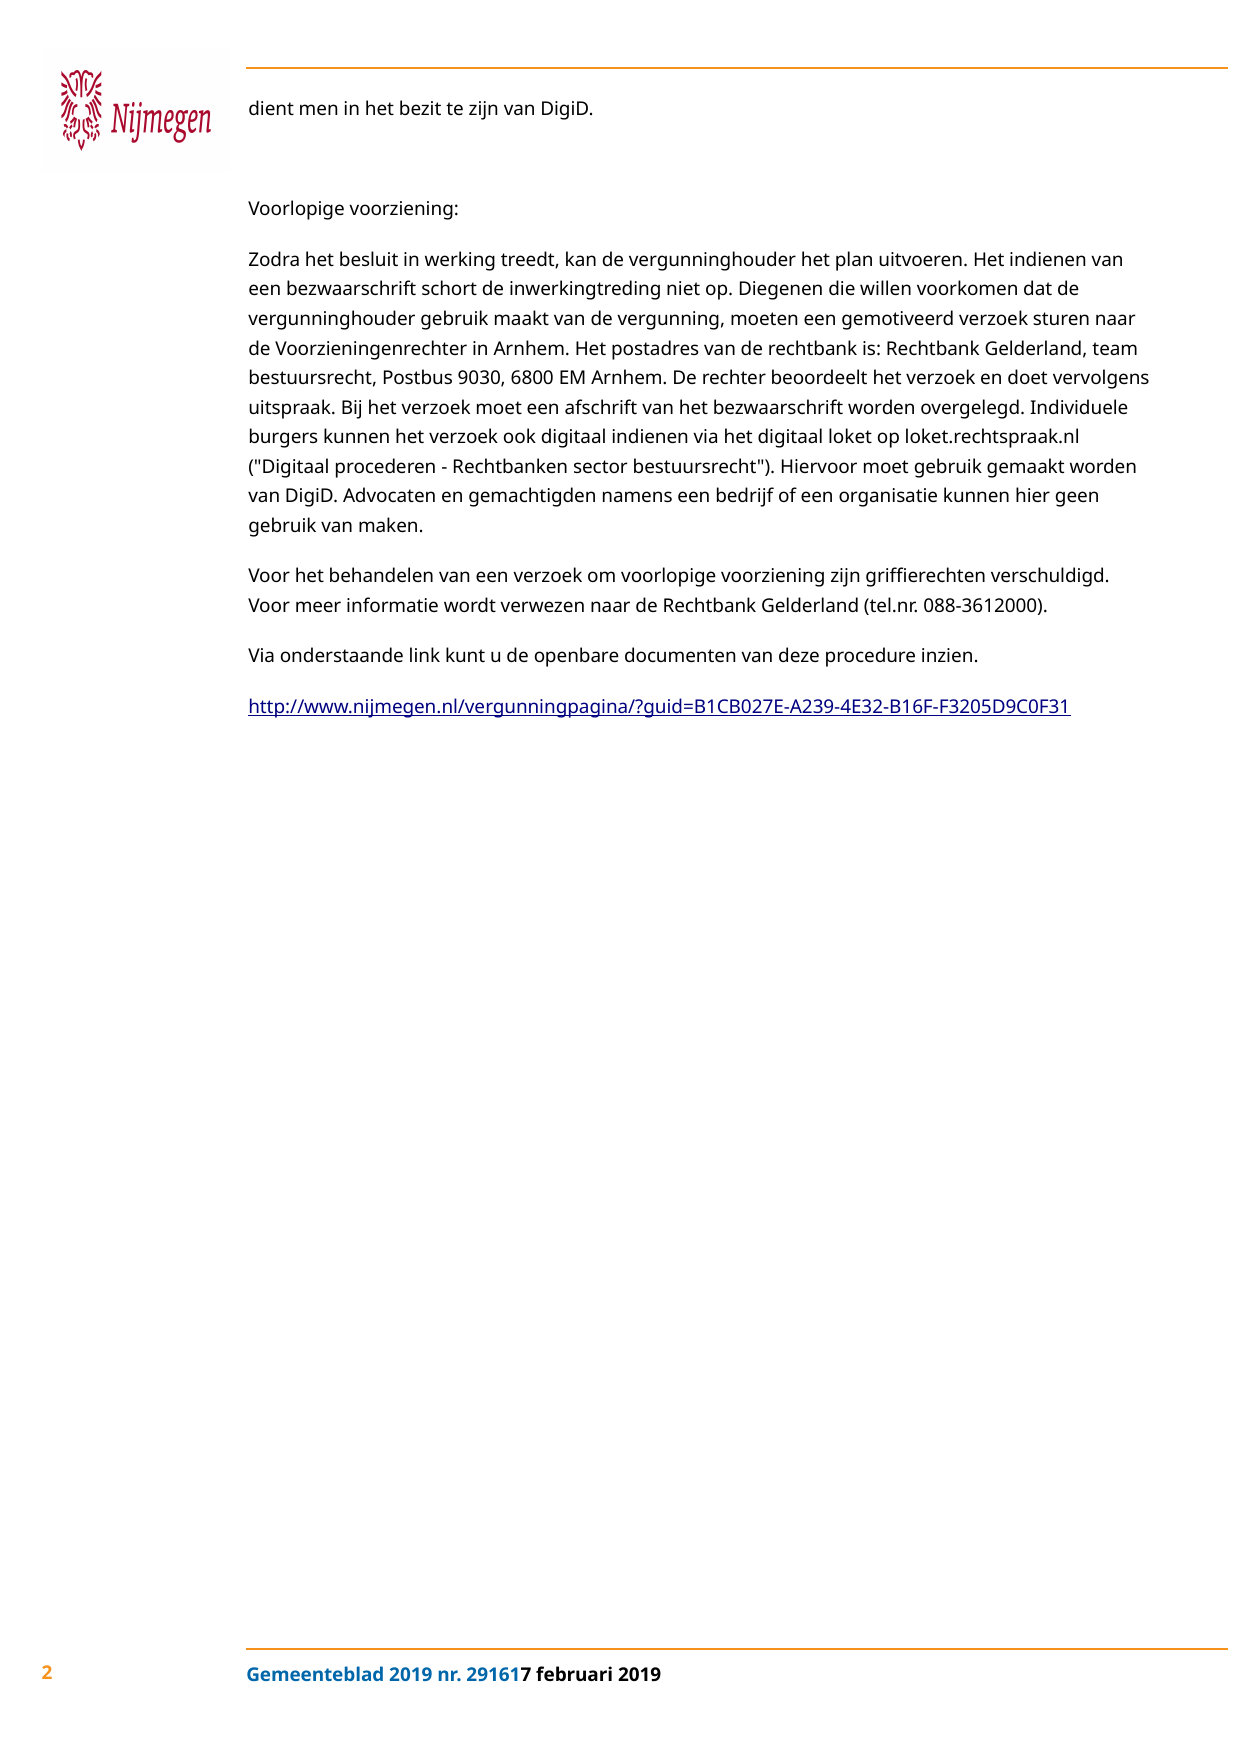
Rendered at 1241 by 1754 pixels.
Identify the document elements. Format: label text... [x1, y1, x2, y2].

text dient men in het bezit te zijn van DigiD. [248, 95, 1152, 121]
text Voorlopige voorziening: [248, 196, 1152, 221]
text Zodra het besluit in werking treedt, kan de vergunninghouder het plan uitvoeren. Het indienen van een bezwaarschrift schort de inwerkingtreding niet op. Diegenen die willen voorkomen dat de vergunninghouder gebruik maakt van de vergunning, moeten een gemotiveerd verzoek sturen naar de Voorzieningenrechter in Arnhem. Het postadres van de rechtbank is: Rechtbank Gelderland, team bestuursrecht, Postbus 9030, 6800 EM Arnhem. De rechter beoordeelt het verzoek en doet vervolgens uitspraak. Bij het verzoek moet een afschrift van het bezwaarschrift worden overgelegd. Individuele burgers kunnen het verzoek ook digitaal indienen via het digitaal loket op loket.rechtspraak.nl ("Digitaal procederen - Rechtbanken sector bestuursrecht"). Hiervoor moet gebruik gemaakt worden van DigiD. Advocaten en gemachtigden namens een bedrijf of een organisatie kunnen hier geen gebruik van maken. [248, 246, 1152, 538]
text http://www.nijmegen.nl/vergunningpagina/?guid=B1CB027E-A239-4E32-B16F-F3205D9C0F31 [248, 693, 1152, 719]
picture [41, 47, 231, 172]
text Voor het behandelen van een verzoek om voorlopige voorziening zijn griffierechten verschuldigd. Voor meer informatie wordt verwezen naar de Rechtbank Gelderland (tel.nr. 088-3612000). [248, 563, 1152, 618]
text Via onderstaande link kunt u de openbare documenten van deze procedure inzien. [248, 643, 1152, 668]
